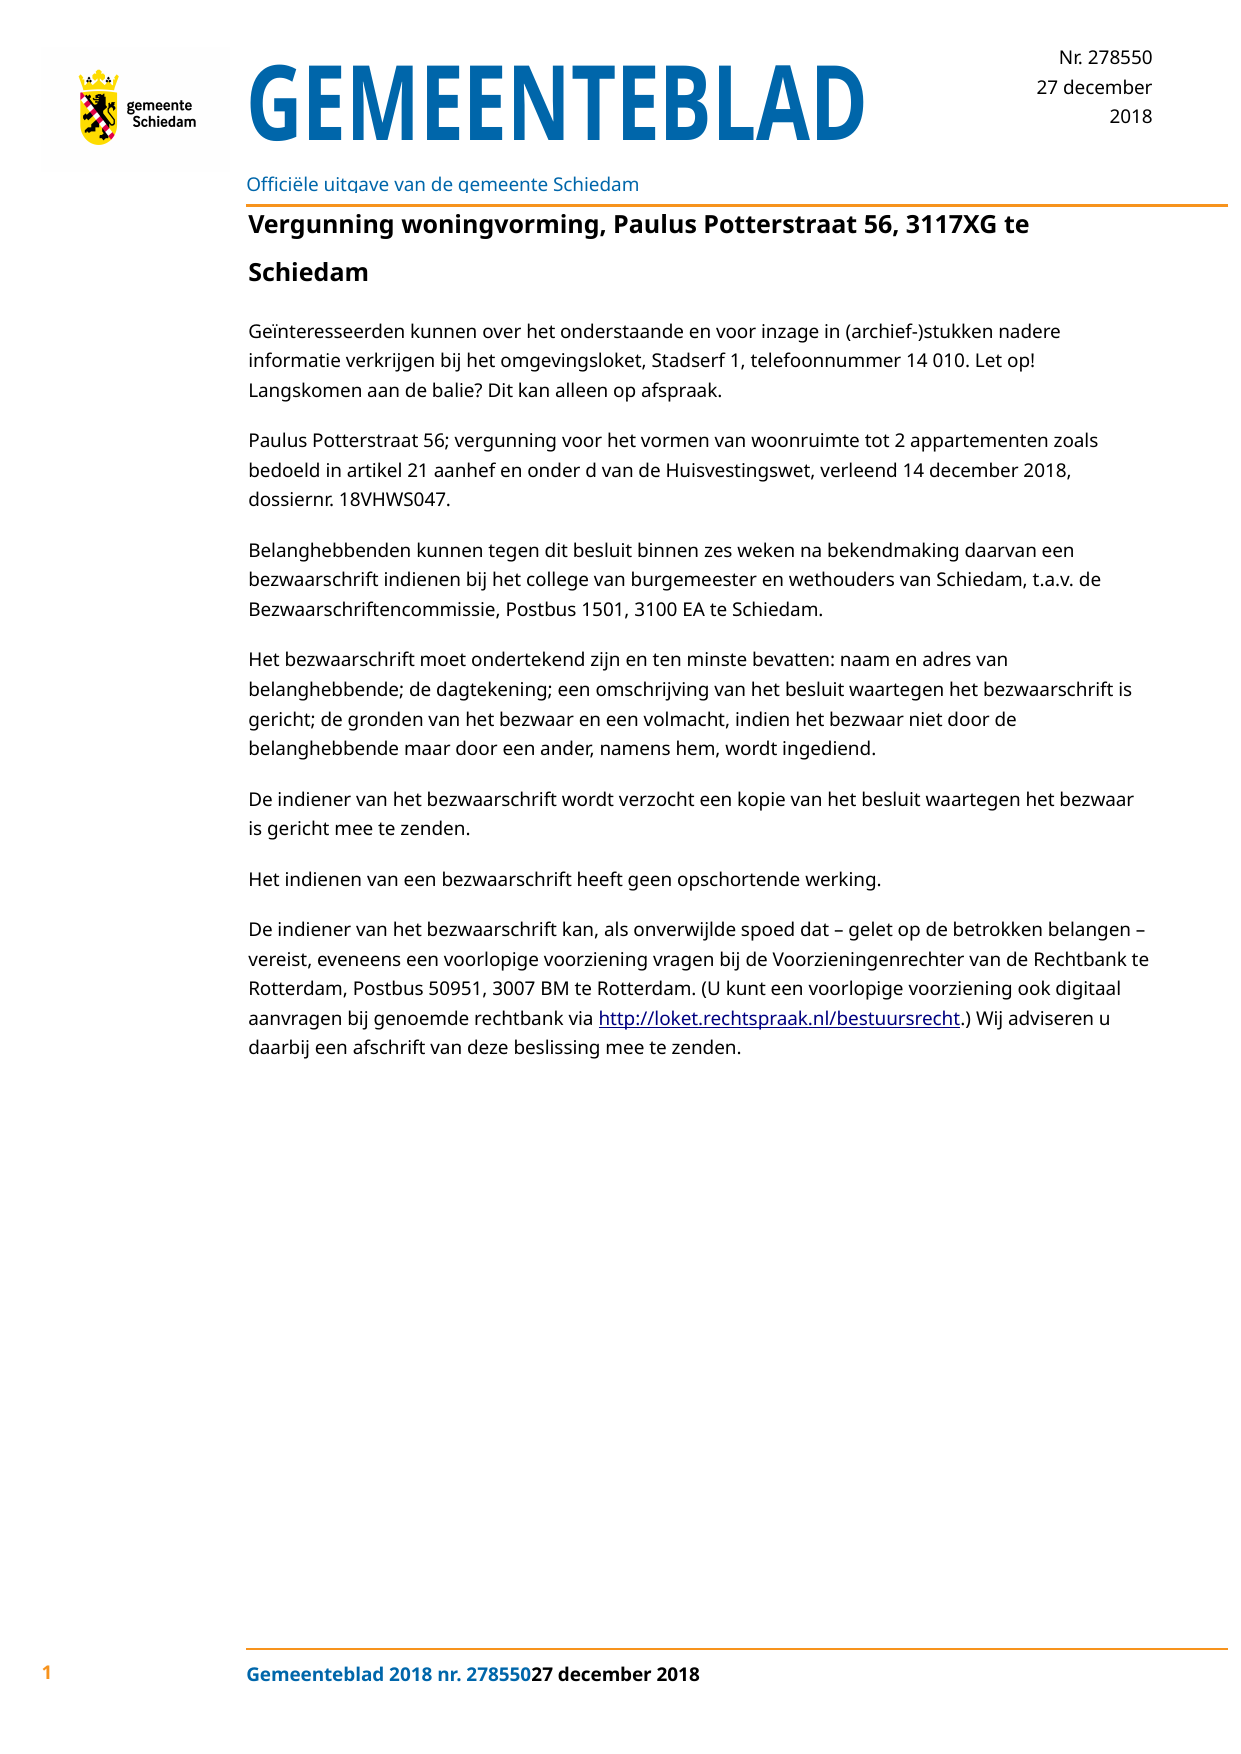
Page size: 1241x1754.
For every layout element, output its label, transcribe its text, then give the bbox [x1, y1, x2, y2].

text Het indienen van een bezwaarschrift heeft geen opschortende werking. [248, 866, 1152, 892]
picture [41, 47, 231, 172]
text Vergunning woningvorming, Paulus Potterstraat 56, 3117XG te Schiedam [248, 207, 1152, 288]
text Het bezwaarschrift moet ondertekend zijn en ten minste bevatten: naam en adres van belanghebbende; de dagtekening; een omschrijving van het besluit waartegen het bezwaarschrift is gericht; de gronden van het bezwaar en een volmacht, indien het bezwaar niet door de belanghebbende maar door een ander, namens hem, wordt ingediend. [248, 647, 1152, 761]
text Belanghebbenden kunnen tegen dit besluit binnen zes weken na bekendmaking daarvan een bezwaarschrift indienen bij het college van burgemeester en wethouders van Schiedam, t.a.v. de Bezwaarschriftencommissie, Postbus 1501, 3100 EA te Schiedam. [248, 537, 1152, 622]
text De indiener van het bezwaarschrift wordt verzocht een kopie van het besluit waartegen het bezwaar is gericht mee te zenden. [248, 786, 1152, 841]
text Paulus Potterstraat 56; vergunning voor het vormen van woonruimte tot 2 appartementen zoals bedoeld in artikel 21 aanhef en onder d van de Huisvestingswet, verleend 14 december 2018, dossiernr. 18VHWS047. [248, 427, 1152, 512]
text De indiener van het bezwaarschrift kan, als onverwijlde spoed dat – gelet op de betrokken belangen – vereist, eveneens een voorlopige voorziening vragen bij de Voorzieningenrechter van de Rechtbank te Rotterdam, Postbus 50951, 3007 BM te Rotterdam. (U kunt een voorlopige voorziening ook digitaal aanvragen bij genoemde rechtbank via http://loket.rechtspraak.nl/bestuursrecht.) Wij adviseren u daarbij een afschrift van deze beslissing mee te zenden. [248, 916, 1152, 1060]
text Geïnteresseerden kunnen over het onderstaande en voor inzage in (archief-)stukken nadere informatie verkrijgen bij het omgevingsloket, Stadserf 1, telefoonnummer 14 010. Let op! Langskomen aan de balie? Dit kan alleen op afspraak. [248, 318, 1152, 403]
